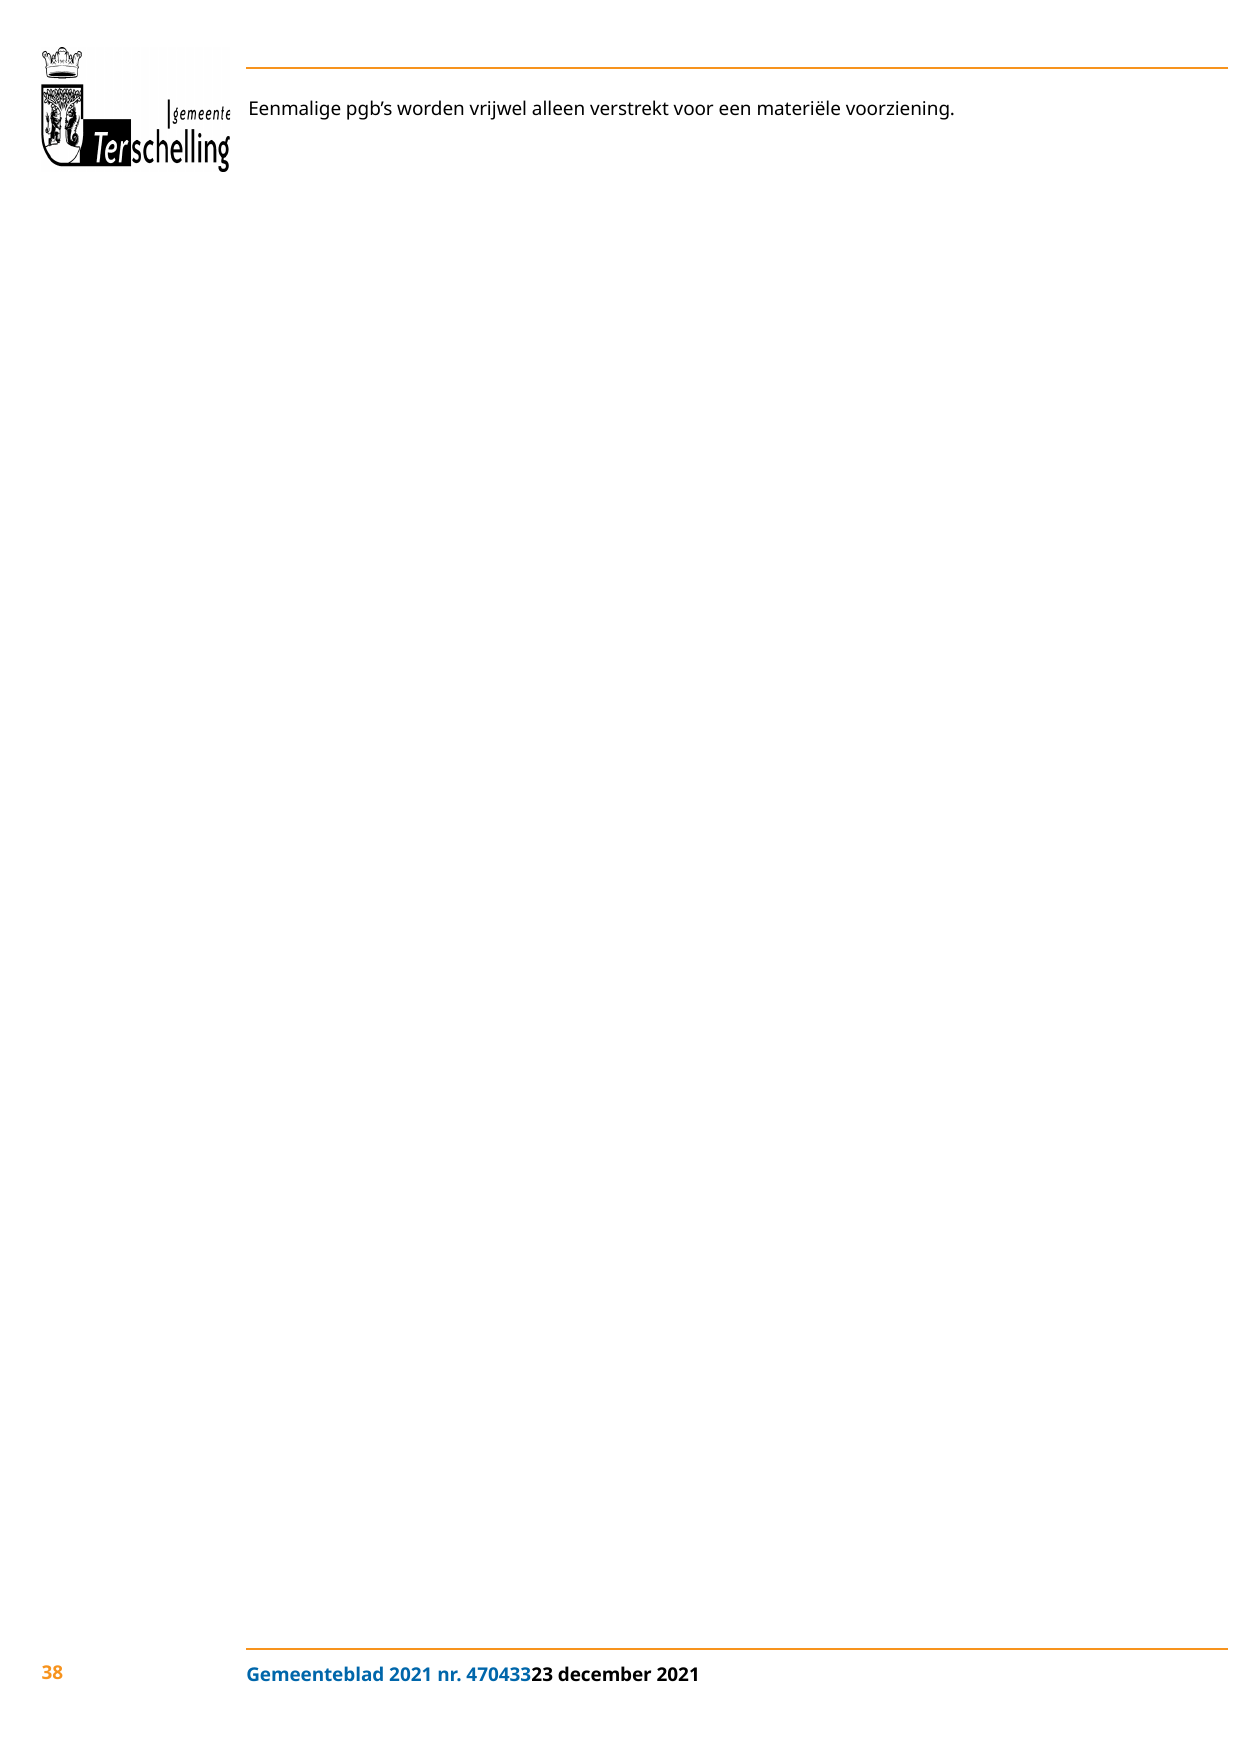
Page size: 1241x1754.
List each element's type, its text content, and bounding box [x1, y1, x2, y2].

picture [41, 47, 231, 172]
text Eenmalige pgb’s worden vrijwel alleen verstrekt voor een materiële voorziening. [248, 95, 1152, 121]
